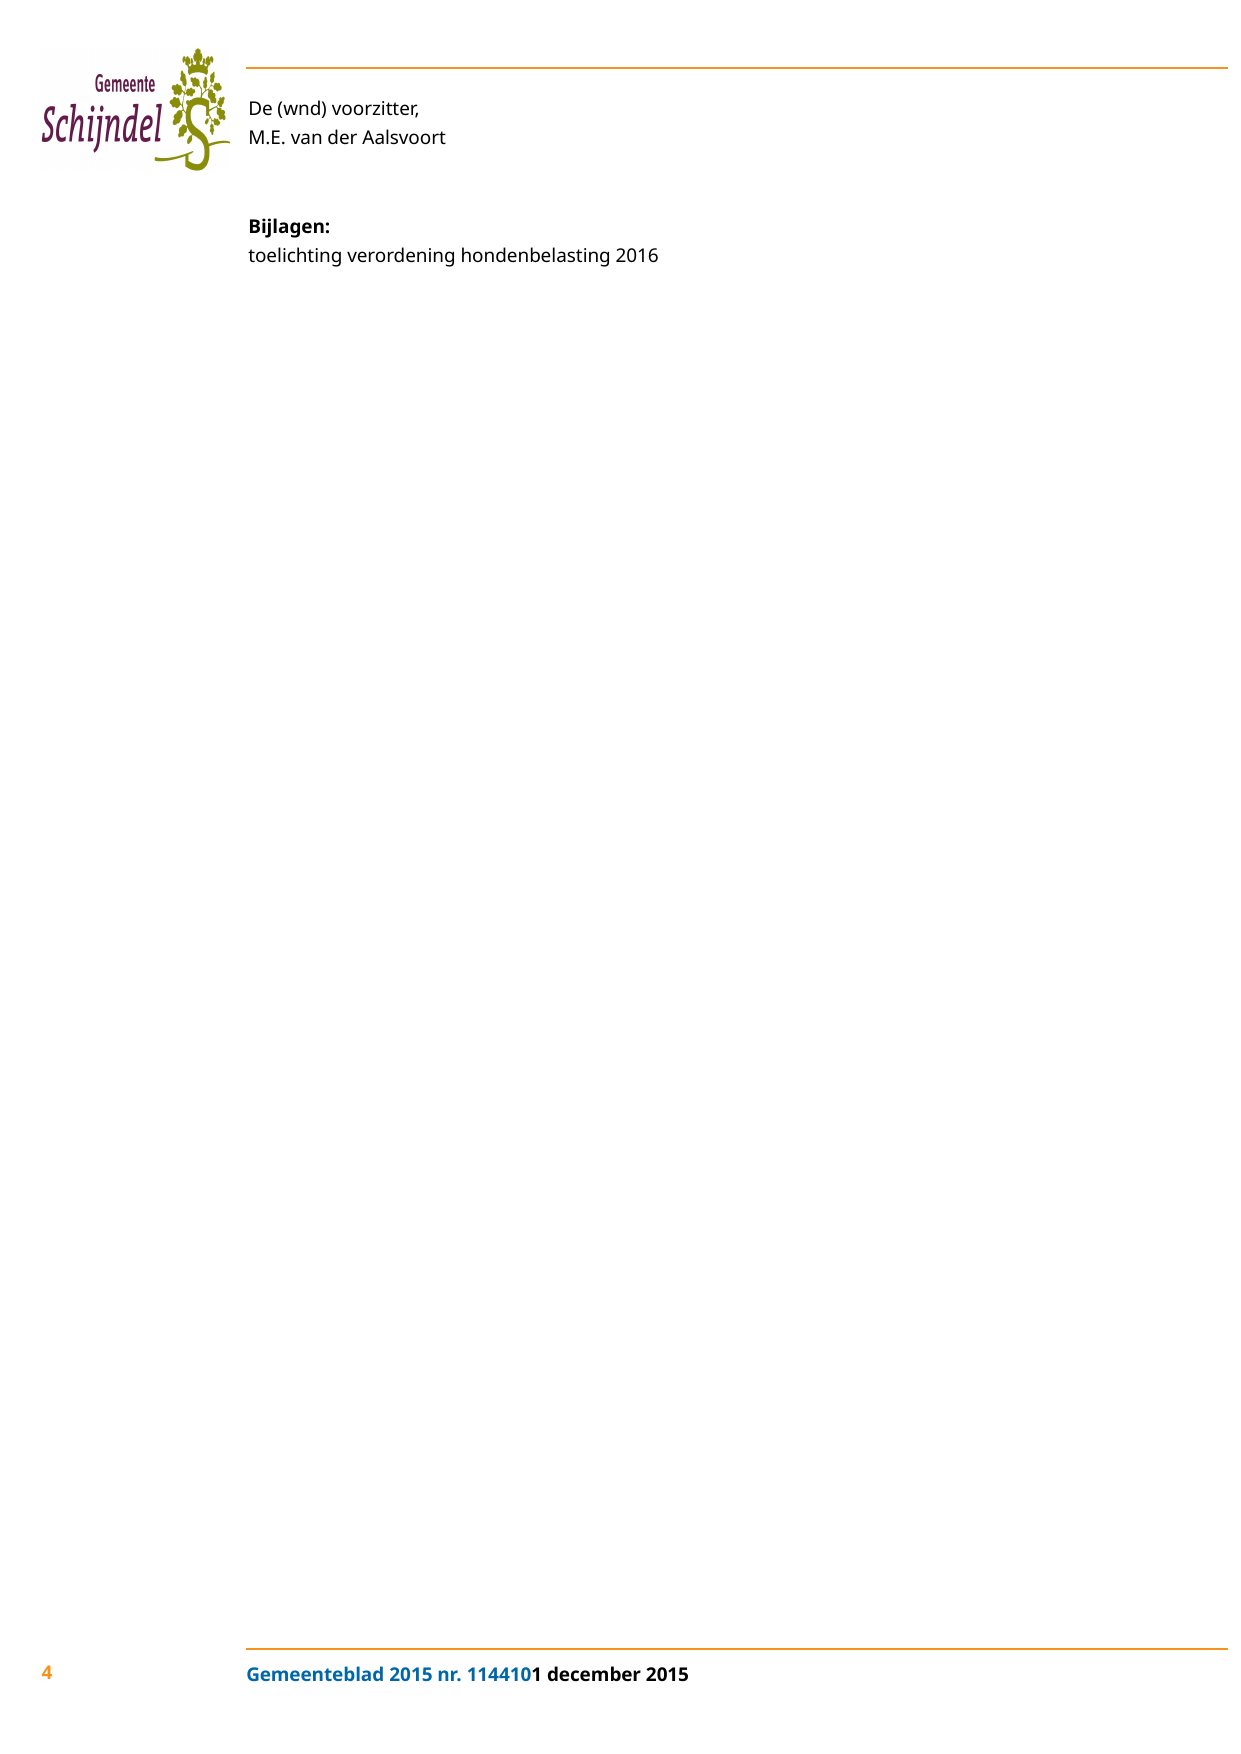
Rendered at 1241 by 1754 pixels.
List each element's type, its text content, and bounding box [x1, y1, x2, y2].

text Bijlagen: [248, 213, 1152, 239]
picture [41, 47, 231, 172]
text toelichting verordening hondenbelasting 2016 [248, 243, 1152, 268]
text De (wnd) voorzitter, [248, 95, 1152, 121]
text M.E. van der Aalsvoort [248, 124, 1152, 150]
